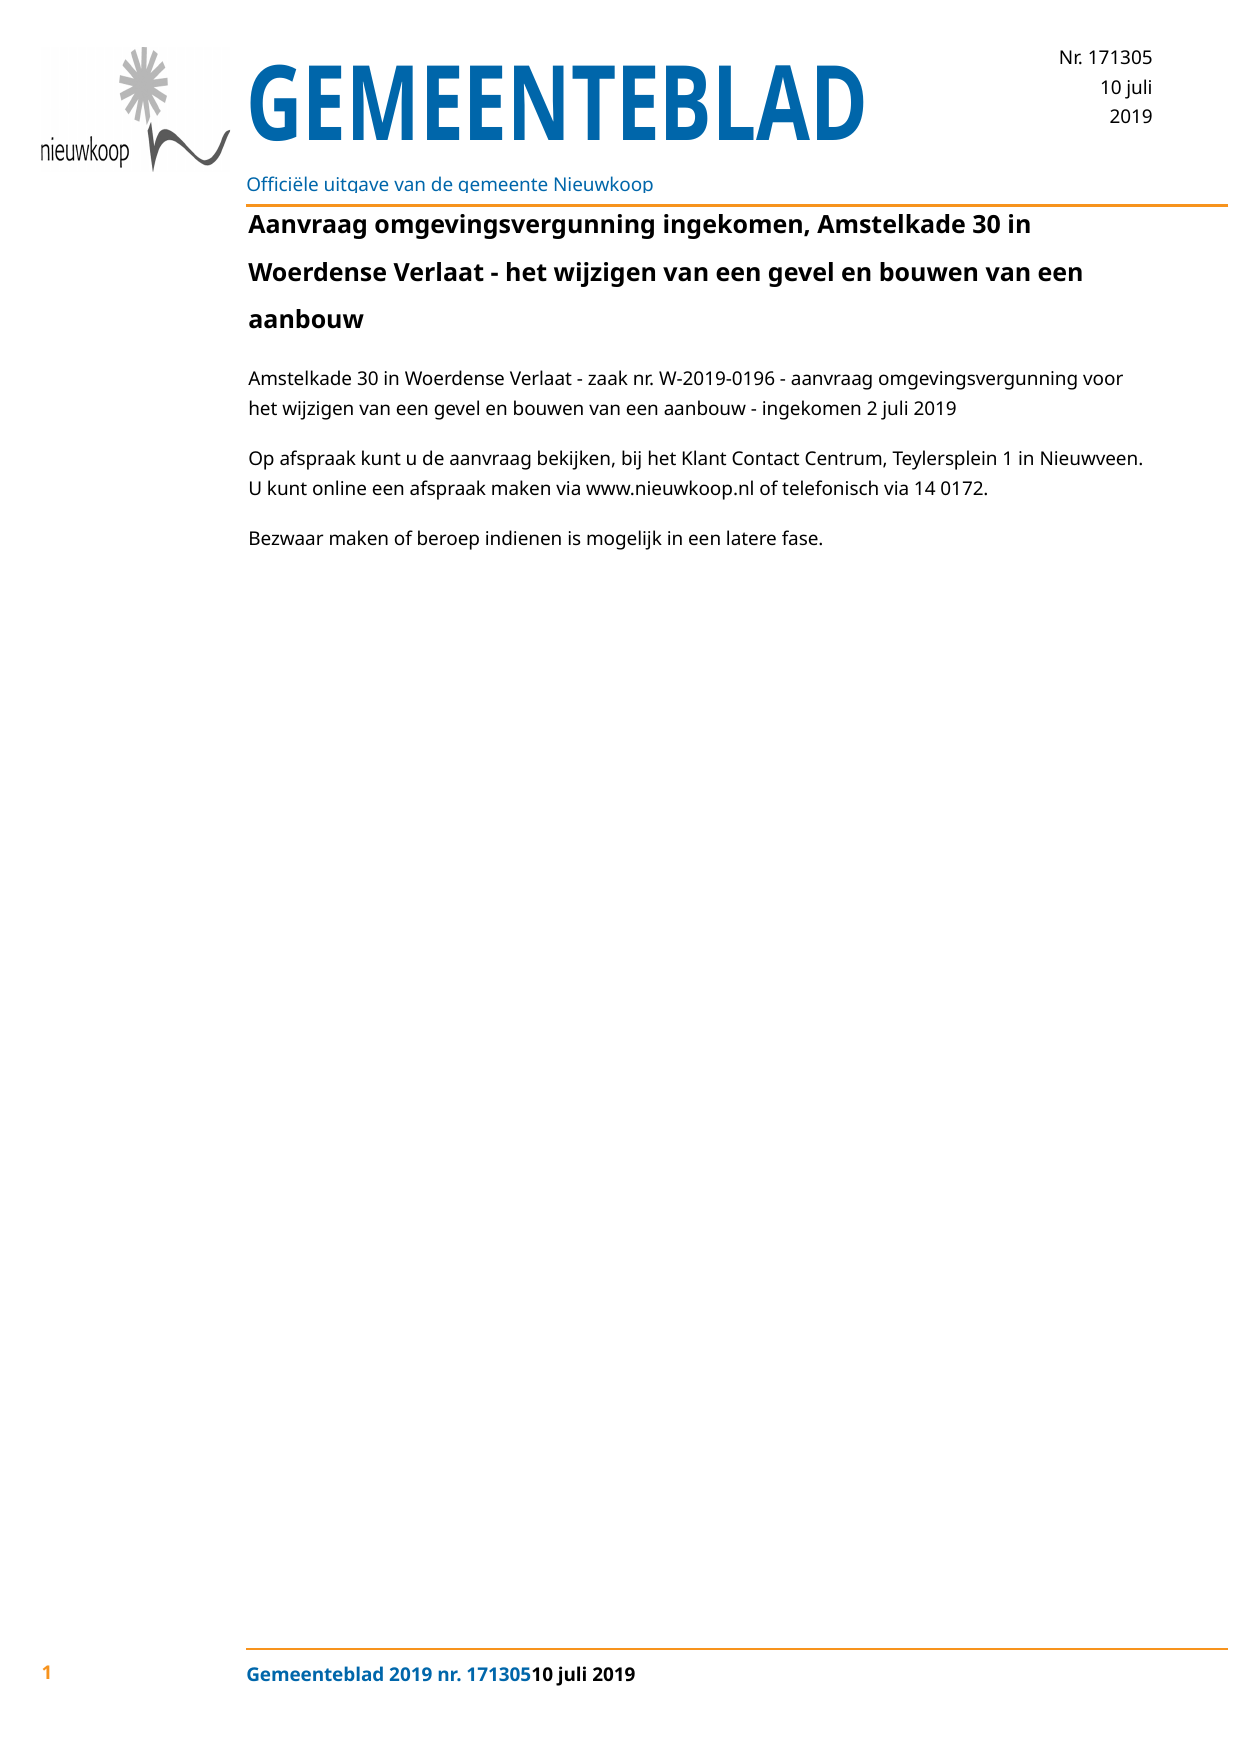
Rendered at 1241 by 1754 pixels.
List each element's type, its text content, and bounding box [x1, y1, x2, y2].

picture [41, 47, 231, 172]
text Aanvraag omgevingsvergunning ingekomen, Amstelkade 30 in Woerdense Verlaat - het wijzigen van een gevel en bouwen van een aanbouw [248, 207, 1152, 336]
text Bezwaar maken of beroep indienen is mogelijk in een latere fase. [248, 526, 1152, 551]
text Amstelkade 30 in Woerdense Verlaat - zaak nr. W-2019-0196 - aanvraag omgevingsvergunning voor het wijzigen van een gevel en bouwen van een aanbouw - ingekomen 2 juli 2019 [248, 366, 1152, 421]
text Op afspraak kunt u de aanvraag bekijken, bij het Klant Contact Centrum, Teylersplein 1 in Nieuwveen. U kunt online een afspraak maken via www.nieuwkoop.nl of telefonisch via 14 0172. [248, 446, 1152, 501]
